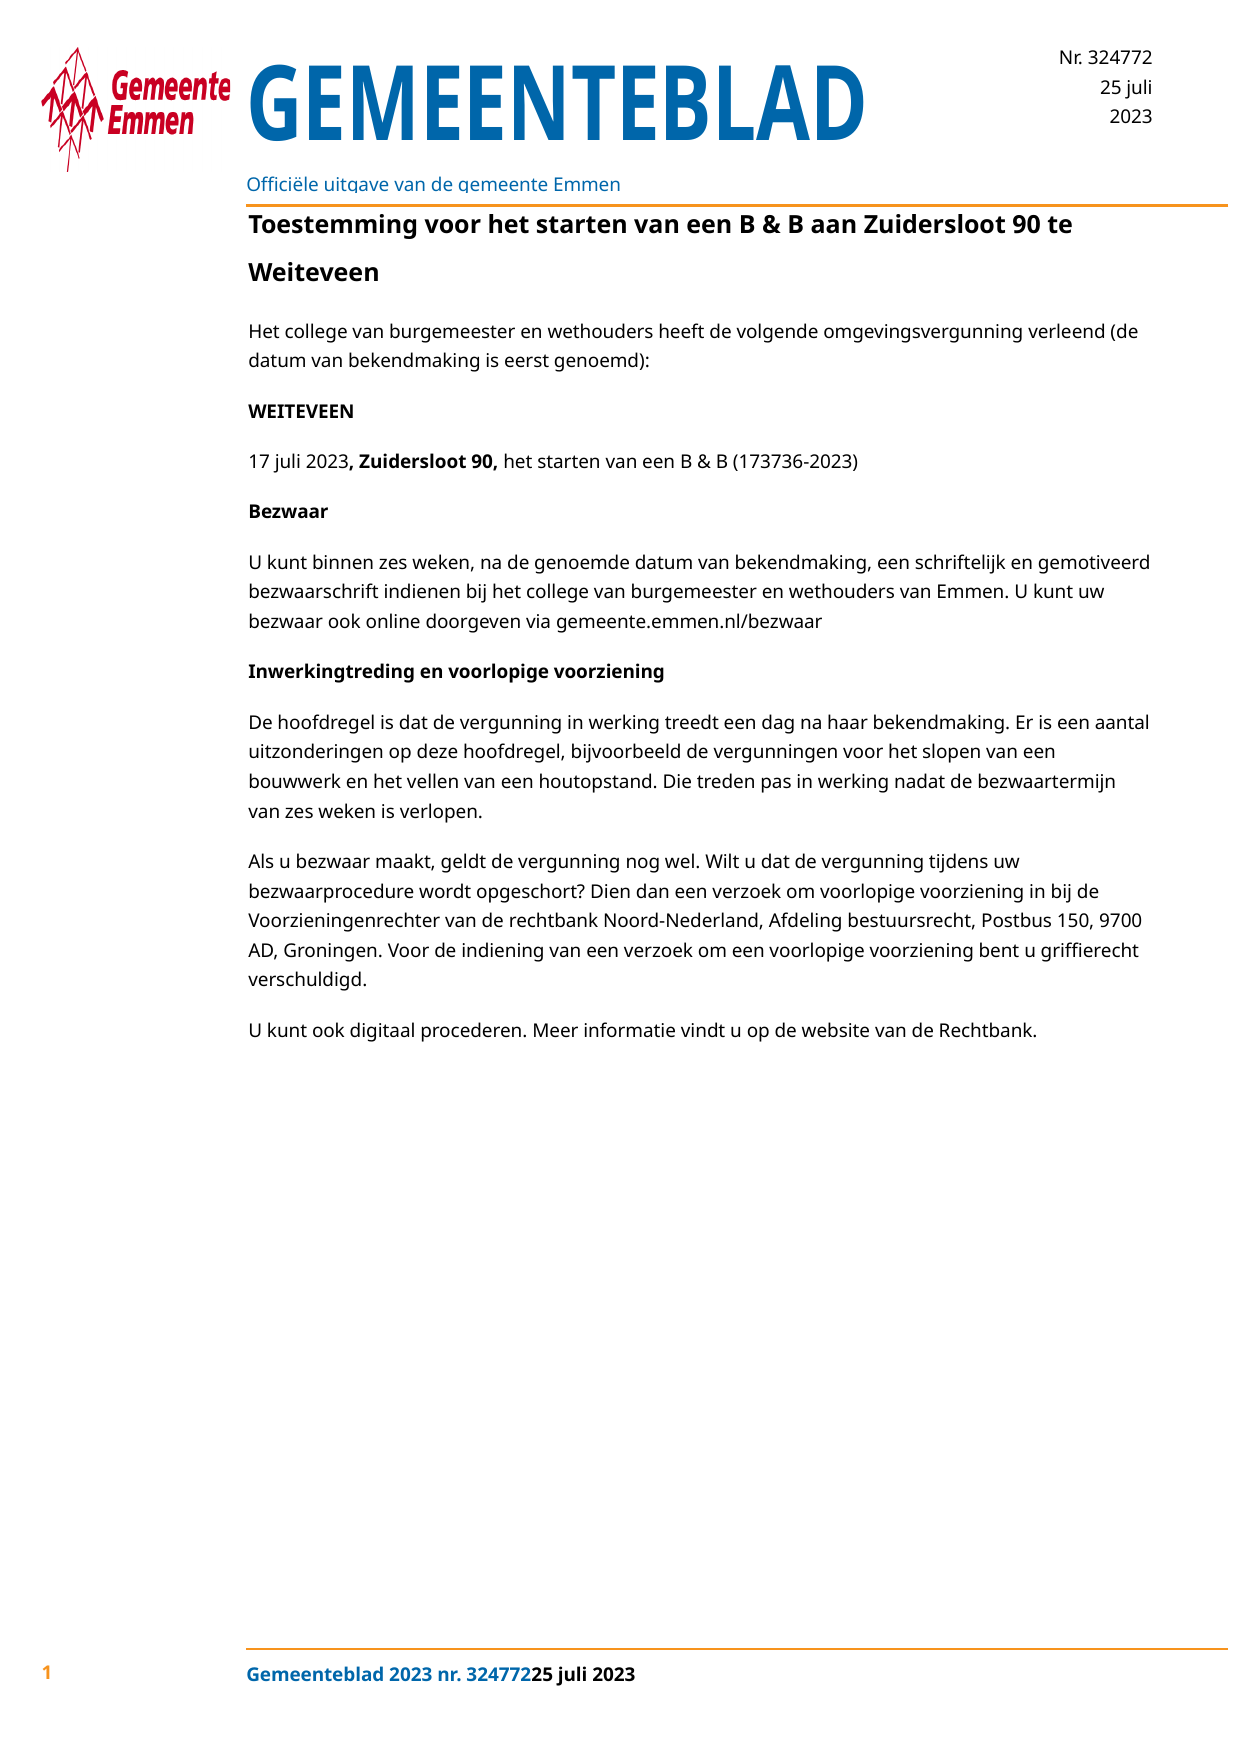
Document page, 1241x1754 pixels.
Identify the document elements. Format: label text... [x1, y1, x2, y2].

text Toestemming voor het starten van een B & B aan Zuidersloot 90 te Weiteveen [248, 207, 1152, 288]
text Bezwaar [248, 499, 1152, 524]
text Het college van burgemeester en wethouders heeft de volgende omgevingsvergunning verleend (de datum van bekendmaking is eerst genoemd): [248, 318, 1152, 373]
text 17 juli 2023, Zuidersloot 90, het starten van een B & B (173736-2023) [248, 448, 1152, 474]
text U kunt ook digitaal procederen. Meer informatie vindt u op de website van de Rechtbank. [248, 1017, 1152, 1043]
picture [41, 47, 231, 172]
text De hoofdregel is dat de vergunning in werking treedt een dag na haar bekendmaking. Er is een aantal uitzonderingen op deze hoofdregel, bijvoorbeeld de vergunningen voor het slopen van een bouwwerk en het vellen van een houtopstand. Die treden pas in werking nadat de bezwaartermijn van zes weken is verlopen. [248, 709, 1152, 824]
text U kunt binnen zes weken, na de genoemde datum van bekendmaking, een schriftelijk en gemotiveerd bezwaarschrift indienen bij het college van burgemeester en wethouders van Emmen. U kunt uw bezwaar ook online doorgeven via gemeente.emmen.nl/bezwaar [248, 549, 1152, 634]
text Als u bezwaar maakt, geldt de vergunning nog wel. Wilt u dat de vergunning tijdens uw bezwaarprocedure wordt opgeschort? Dien dan een verzoek om voorlopige voorziening in bij de Voorzieningenrechter van de rechtbank Noord-Nederland, Afdeling bestuursrecht, Postbus 150, 9700 AD, Groningen. Voor de indiening van een verzoek om een voorlopige voorziening bent u griffierecht verschuldigd. [248, 848, 1152, 992]
text WEITEVEEN [248, 398, 1152, 424]
text Inwerkingtreding en voorlopige voorziening [248, 659, 1152, 684]
